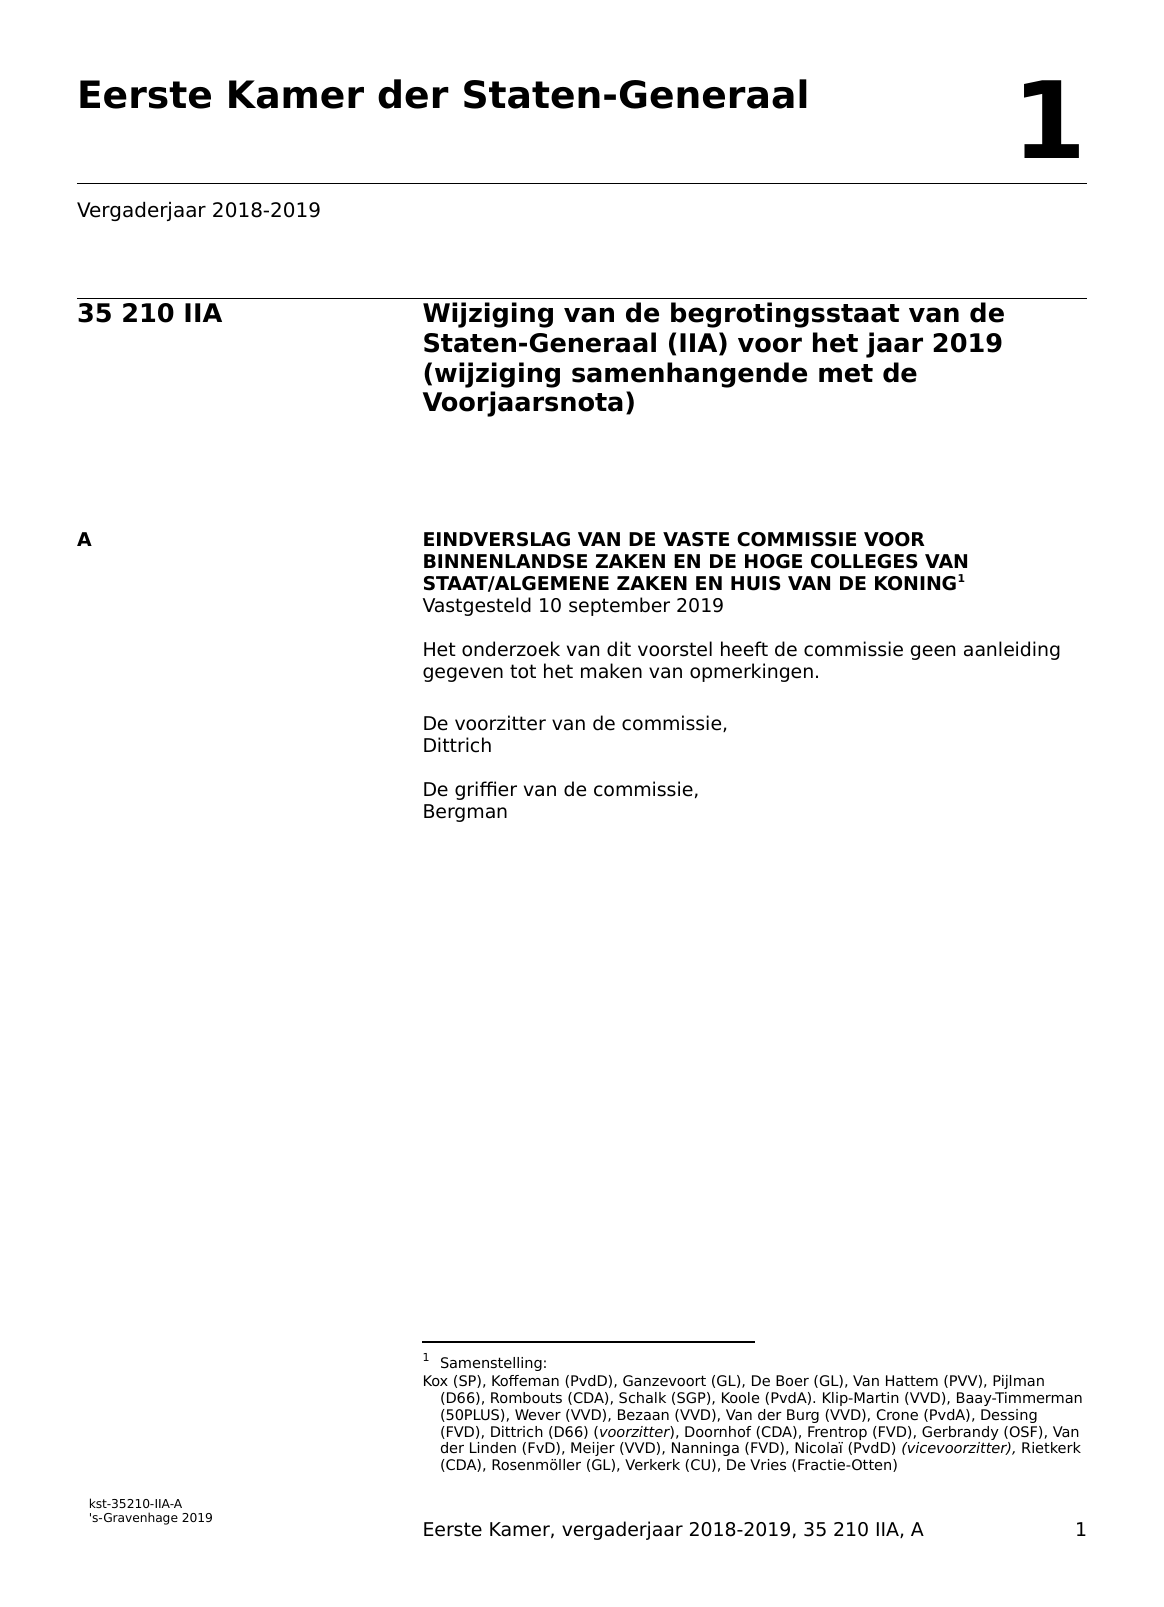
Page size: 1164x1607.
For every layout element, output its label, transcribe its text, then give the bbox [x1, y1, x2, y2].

table_header 1 [886, 59, 1087, 183]
text De voorzitter van de commissie, Dittrich [422, 713, 1087, 757]
text Vastgesteld 10 september 2019 [422, 595, 1087, 617]
text kst-35210-IIA-A [88, 1497, 323, 1511]
text De griffier van de commissie, Bergman [422, 779, 1087, 823]
text Kox (SP), Koffeman (PvdD), Ganzevoort (GL), De Boer (GL), Van Hattem (PVV), Pijlman (D66), Rombouts (CDA), Schalk (SGP), Koole (PvdA). Klip-Martin (VVD), Baay-Timmerman (50PLUS), Wever (VVD), Bezaan (VVD), Van der Burg (VVD), Crone (PvdA), Dessing (FVD), Dittrich (D66) (voorzitter), Doornhof (CDA), Frentrop (FVD), Gerbrandy (OSF), Van der Linden (FvD), Meijer (VVD), Nanninga (FVD), Nicolaï (PvdD) (vicevoorzitter), Rietkerk (CDA), Rosenmöller (GL), Verkerk (CU), De Vries (Fractie-Otten) [422, 1373, 1087, 1474]
table_header Eerste Kamer der Staten-Generaal [77, 59, 886, 183]
subtitle A EINDVERSLAG VAN DE VASTE COMMISSIE VOOR BINNENLANDSE ZAKEN EN DE HOGE COLLEGES VAN STAAT/ALGEMENE ZAKEN EN HUIS VAN DE KONING [77, 529, 1087, 595]
table_cell Vergaderjaar 2018-2019 [77, 184, 1087, 298]
subtitle 35 210 IIA Wijziging van de begrotingsstaat van de Staten-Generaal (IIA) voor het jaar 2019 (wijziging samenhangende met de Voorjaarsnota) [77, 299, 1087, 418]
text 's-Gravenhage 2019 [88, 1511, 323, 1525]
text Het onderzoek van dit voorstel heeft de commissie geen aanleiding gegeven tot het maken van opmerkingen. [422, 639, 1087, 683]
text Samenstelling: [422, 1351, 1087, 1373]
